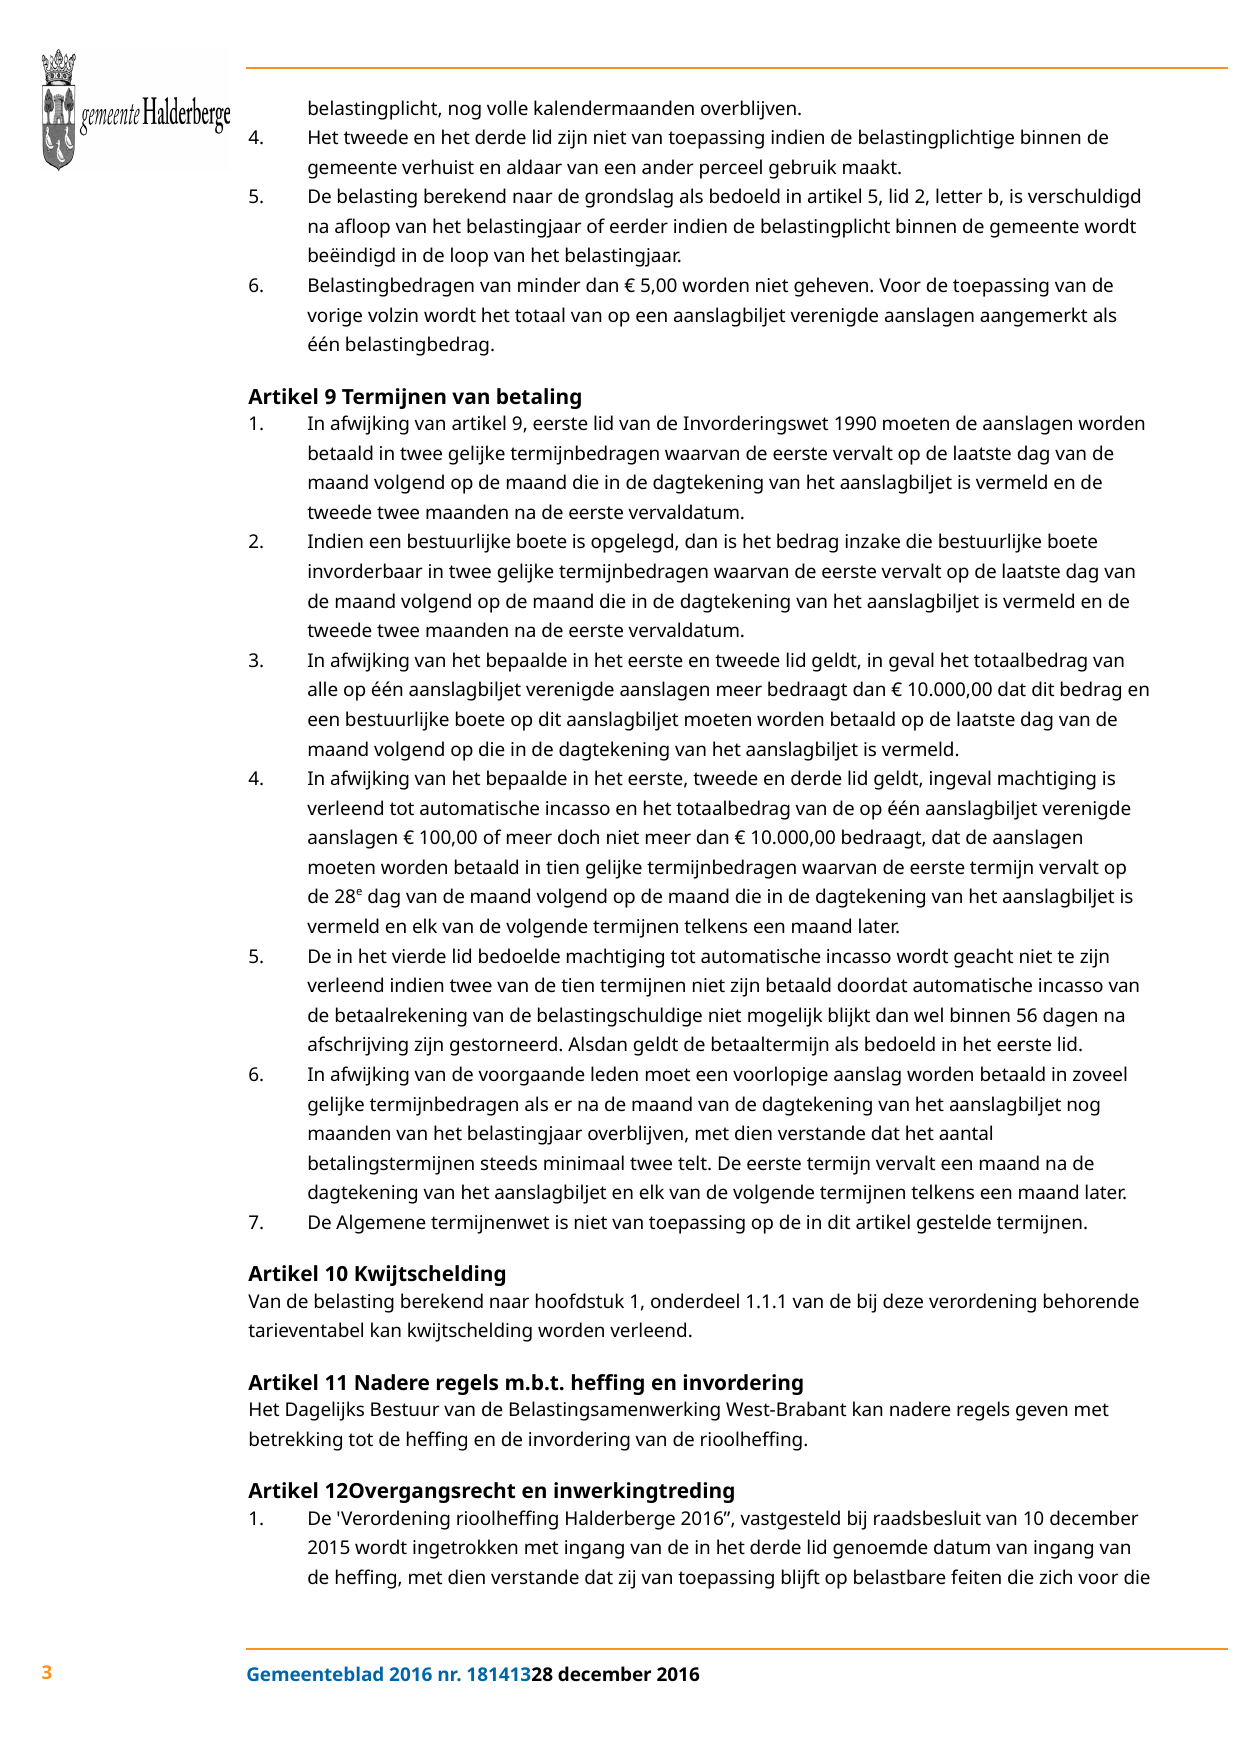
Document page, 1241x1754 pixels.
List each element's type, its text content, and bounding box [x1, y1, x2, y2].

list Indien een bestuurlijke boete is opgelegd, dan is het bedrag inzake die bestuurlijke boete invorderbaar in twee gelijke termijnbedragen waarvan de eerste vervalt op de laatste dag van de maand volgend op de maand die in de dagtekening van het aanslagbiljet is vermeld en de tweede twee maanden na de eerste vervaldatum. [248, 529, 1152, 643]
text Van de belasting berekend naar hoofdstuk 1, onderdeel 1.1.1 van de bij deze verordening behorende tarieventabel kan kwijtschelding worden verleend. [248, 1288, 1152, 1343]
text Artikel 10 Kwijtschelding [248, 1259, 1152, 1288]
text Artikel 9 Termijnen van betaling [248, 382, 1152, 410]
text Artikel 12Overgangsrecht en inwerkingtreding [248, 1476, 1152, 1505]
text Het Dagelijks Bestuur van de Belastingsamenwerking West-Brabant kan nadere regels geven met betrekking tot de heffing en de invordering van de rioolheffing. [248, 1396, 1152, 1452]
picture [41, 47, 231, 172]
list Het tweede en het derde lid zijn niet van toepassing indien de belastingplichtige binnen de gemeente verhuist en aldaar van een ander perceel gebruik maakt. [248, 124, 1152, 180]
list In afwijking van het bepaalde in het eerste en tweede lid geldt, in geval het totaalbedrag van alle op één aanslagbiljet verenigde aanslagen meer bedraagt dan € 10.000,00 dat dit bedrag en een bestuurlijke boete op dit aanslagbiljet moeten worden betaald op de laatste dag van de maand volgend op die in de dagtekening van het aanslagbiljet is vermeld. [248, 647, 1152, 761]
text Artikel 11 Nadere regels m.b.t. heffing en invordering [248, 1368, 1152, 1396]
list belastingplicht, nog volle kalendermaanden overblijven. [248, 95, 1152, 121]
list In afwijking van artikel 9, eerste lid van de Invorderingswet 1990 moeten de aanslagen worden betaald in twee gelijke termijnbedragen waarvan de eerste vervalt op de laatste dag van de maand volgend op de maand die in de dagtekening van het aanslagbiljet is vermeld en de tweede twee maanden na de eerste vervaldatum. [248, 410, 1152, 525]
list De Algemene termijnenwet is niet van toepassing op de in dit artikel gestelde termijnen. [248, 1209, 1152, 1235]
list Belastingbedragen van minder dan € 5,00 worden niet geheven. Voor de toepassing van de vorige volzin wordt het totaal van op een aanslagbiljet verenigde aanslagen aangemerkt als één belastingbedrag. [248, 272, 1152, 357]
list De belasting berekend naar de grondslag als bedoeld in artikel 5, lid 2, letter b, is verschuldigd na afloop van het belastingjaar of eerder indien de belastingplicht binnen de gemeente wordt beëindigd in de loop van het belastingjaar. [248, 183, 1152, 268]
list De in het vierde lid bedoelde machtiging tot automatische incasso wordt geacht niet te zijn verleend indien twee van de tien termijnen niet zijn betaald doordat automatische incasso van de betaalrekening van de belastingschuldige niet mogelijk blijkt dan wel binnen 56 dagen na afschrijving zijn gestorneerd. Alsdan geldt de betaaltermijn als bedoeld in het eerste lid. [248, 943, 1152, 1057]
list De 'Verordening rioolheffing Halderberge 2016”, vastgesteld bij raadsbesluit van 10 december 2015 wordt ingetrokken met ingang van de in het derde lid genoemde datum van ingang van de heffing, met dien verstande dat zij van toepassing blijft op belastbare feiten die zich voor die [248, 1505, 1152, 1590]
list In afwijking van het bepaalde in het eerste, tweede en derde lid geldt, ingeval machtiging is verleend tot automatische incasso en het totaalbedrag van de op één aanslagbiljet verenigde aanslagen € 100,00 of meer doch niet meer dan € 10.000,00 bedraagt, dat de aanslagen moeten worden betaald in tien gelijke termijnbedragen waarvan de eerste termijn vervalt op de 28e dag van de maand volgend op de maand die in de dagtekening van het aanslagbiljet is vermeld en elk van de volgende termijnen telkens een maand later. [248, 765, 1152, 939]
list In afwijking van de voorgaande leden moet een voorlopige aanslag worden betaald in zoveel gelijke termijnbedragen als er na de maand van de dagtekening van het aanslagbiljet nog maanden van het belastingjaar overblijven, met dien verstande dat het aantal betalingstermijnen steeds minimaal twee telt. De eerste termijn vervalt een maand na de dagtekening van het aanslagbiljet en elk van de volgende termijnen telkens een maand later. [248, 1061, 1152, 1205]
